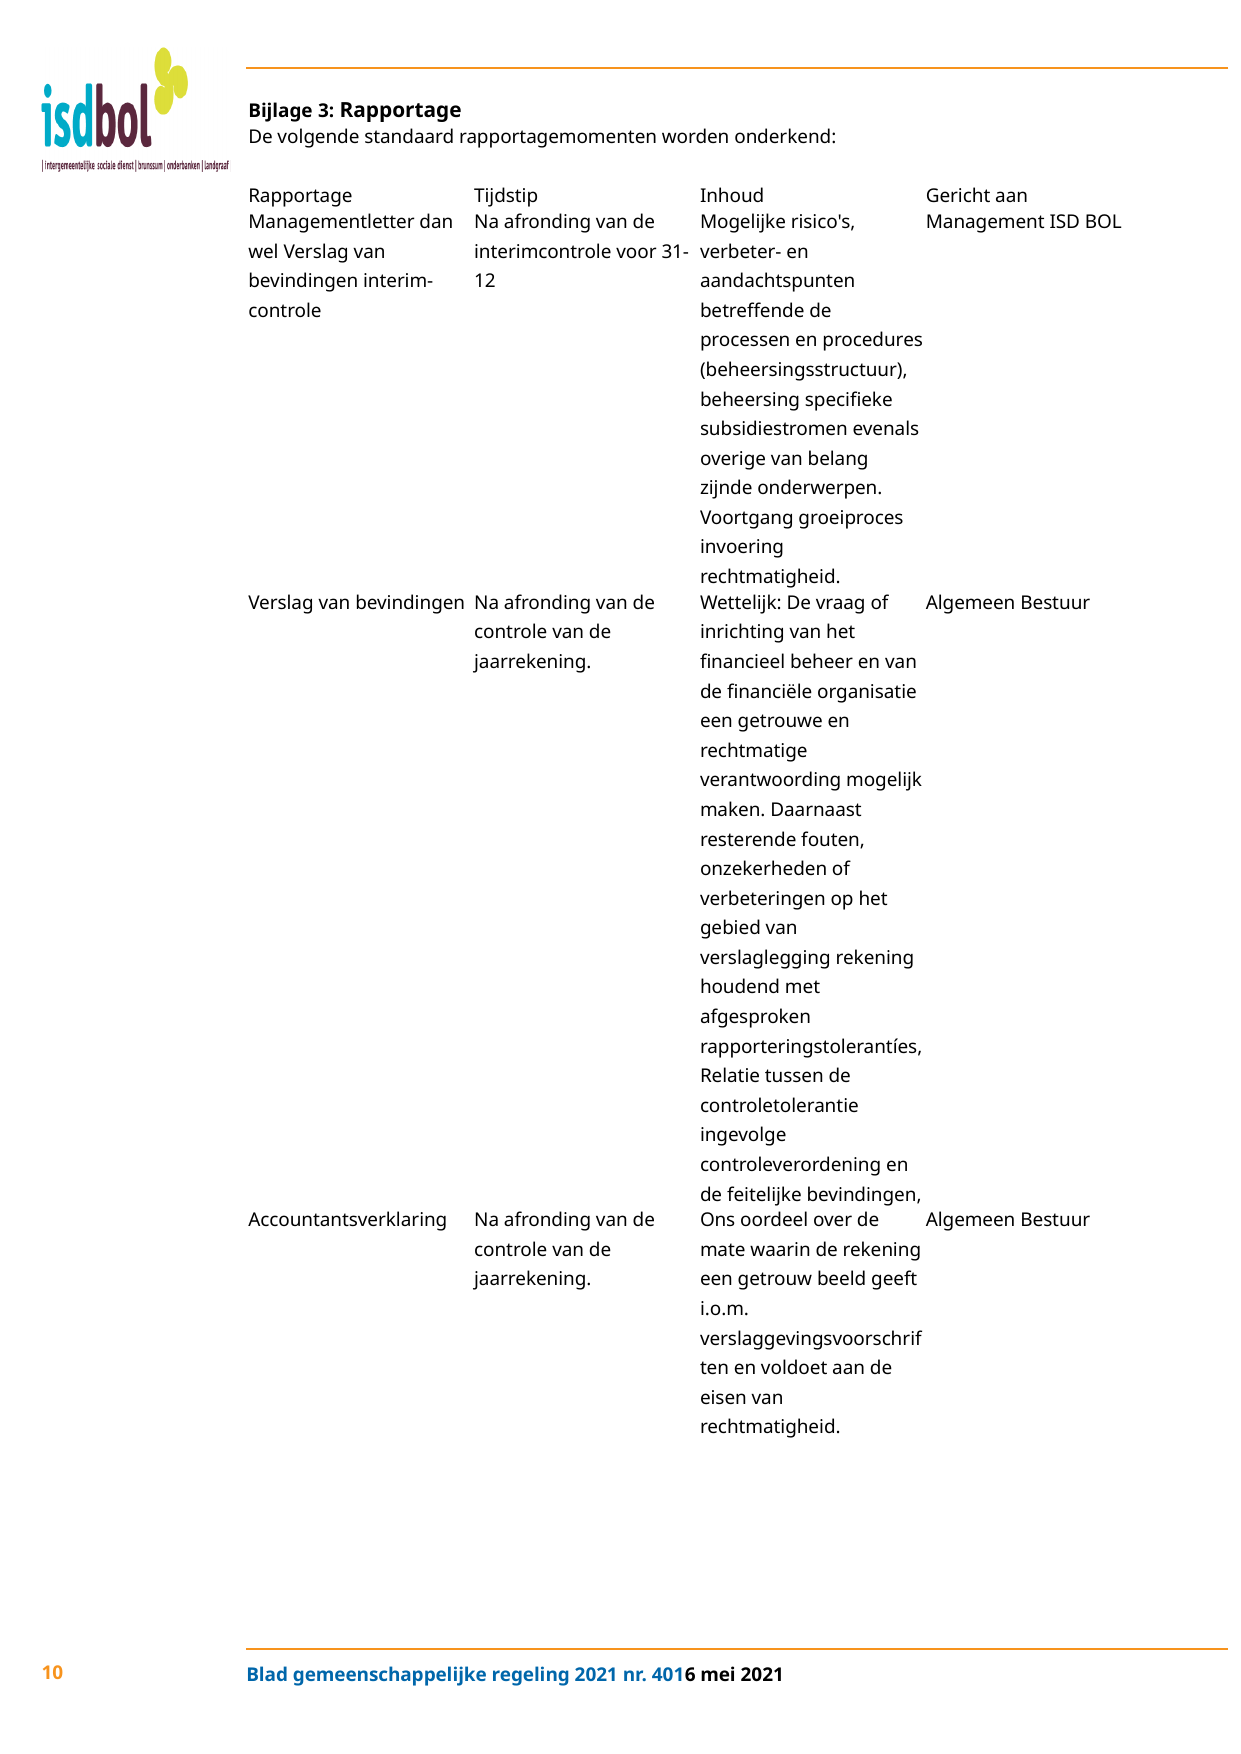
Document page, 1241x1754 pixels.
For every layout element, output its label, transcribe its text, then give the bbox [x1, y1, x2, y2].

table_cell Accountantsverklaring [248, 1206, 474, 1439]
table_cell Algemeen Bestuur [926, 589, 1152, 1206]
table_cell Management ISD BOL [926, 208, 1152, 589]
table_header Gericht aan [926, 183, 1152, 208]
table_header Tijdstip [474, 183, 700, 208]
table_cell Wettelijk: De vraag of inrichting van het financieel beheer en van de financiële organisatie een getrouwe en rechtmatige verantwoording mogelijk maken. Daarnaast resterende fouten, onzekerheden of verbeteringen op het gebied van verslaglegging rekening houdend met afgesproken rapporteringstolerantíes, Relatie tussen de controletolerantie ingevolge controleverordening en de feitelijke bevindingen, [700, 589, 926, 1206]
table_cell Na afronding van de controle van de jaarrekening. [474, 1206, 700, 1439]
table_cell Na afronding van de interimcontrole voor 31-12 [474, 208, 700, 589]
text Bijlage 3: Rapportage [248, 95, 1152, 123]
table_cell Na afronding van de controle van de jaarrekening. [474, 589, 700, 1206]
table_cell Verslag van bevindingen [248, 589, 474, 1206]
text De volgende standaard rapportagemomenten worden onderkend: [248, 123, 1152, 149]
table_cell Ons oordeel over de mate waarin de rekening een getrouw beeld geeft i.o.m. verslaggevingsvoorschriften en voldoet aan de eisen van rechtmatigheid. [700, 1206, 926, 1439]
table_cell Algemeen Bestuur [926, 1206, 1152, 1439]
picture [41, 47, 231, 172]
table_cell Mogelijke risico's, verbeter- en aandachtspunten betreffende de processen en procedures (beheersingsstructuur), beheersing specifieke subsidiestromen evenals overige van belang zijnde onderwerpen. Voortgang groeiproces invoering rechtmatigheid. [700, 208, 926, 589]
table_header Rapportage [248, 183, 474, 208]
table_header Inhoud [700, 183, 926, 208]
table_cell Managementletter dan wel Verslag van bevindingen interim-controle [248, 208, 474, 589]
